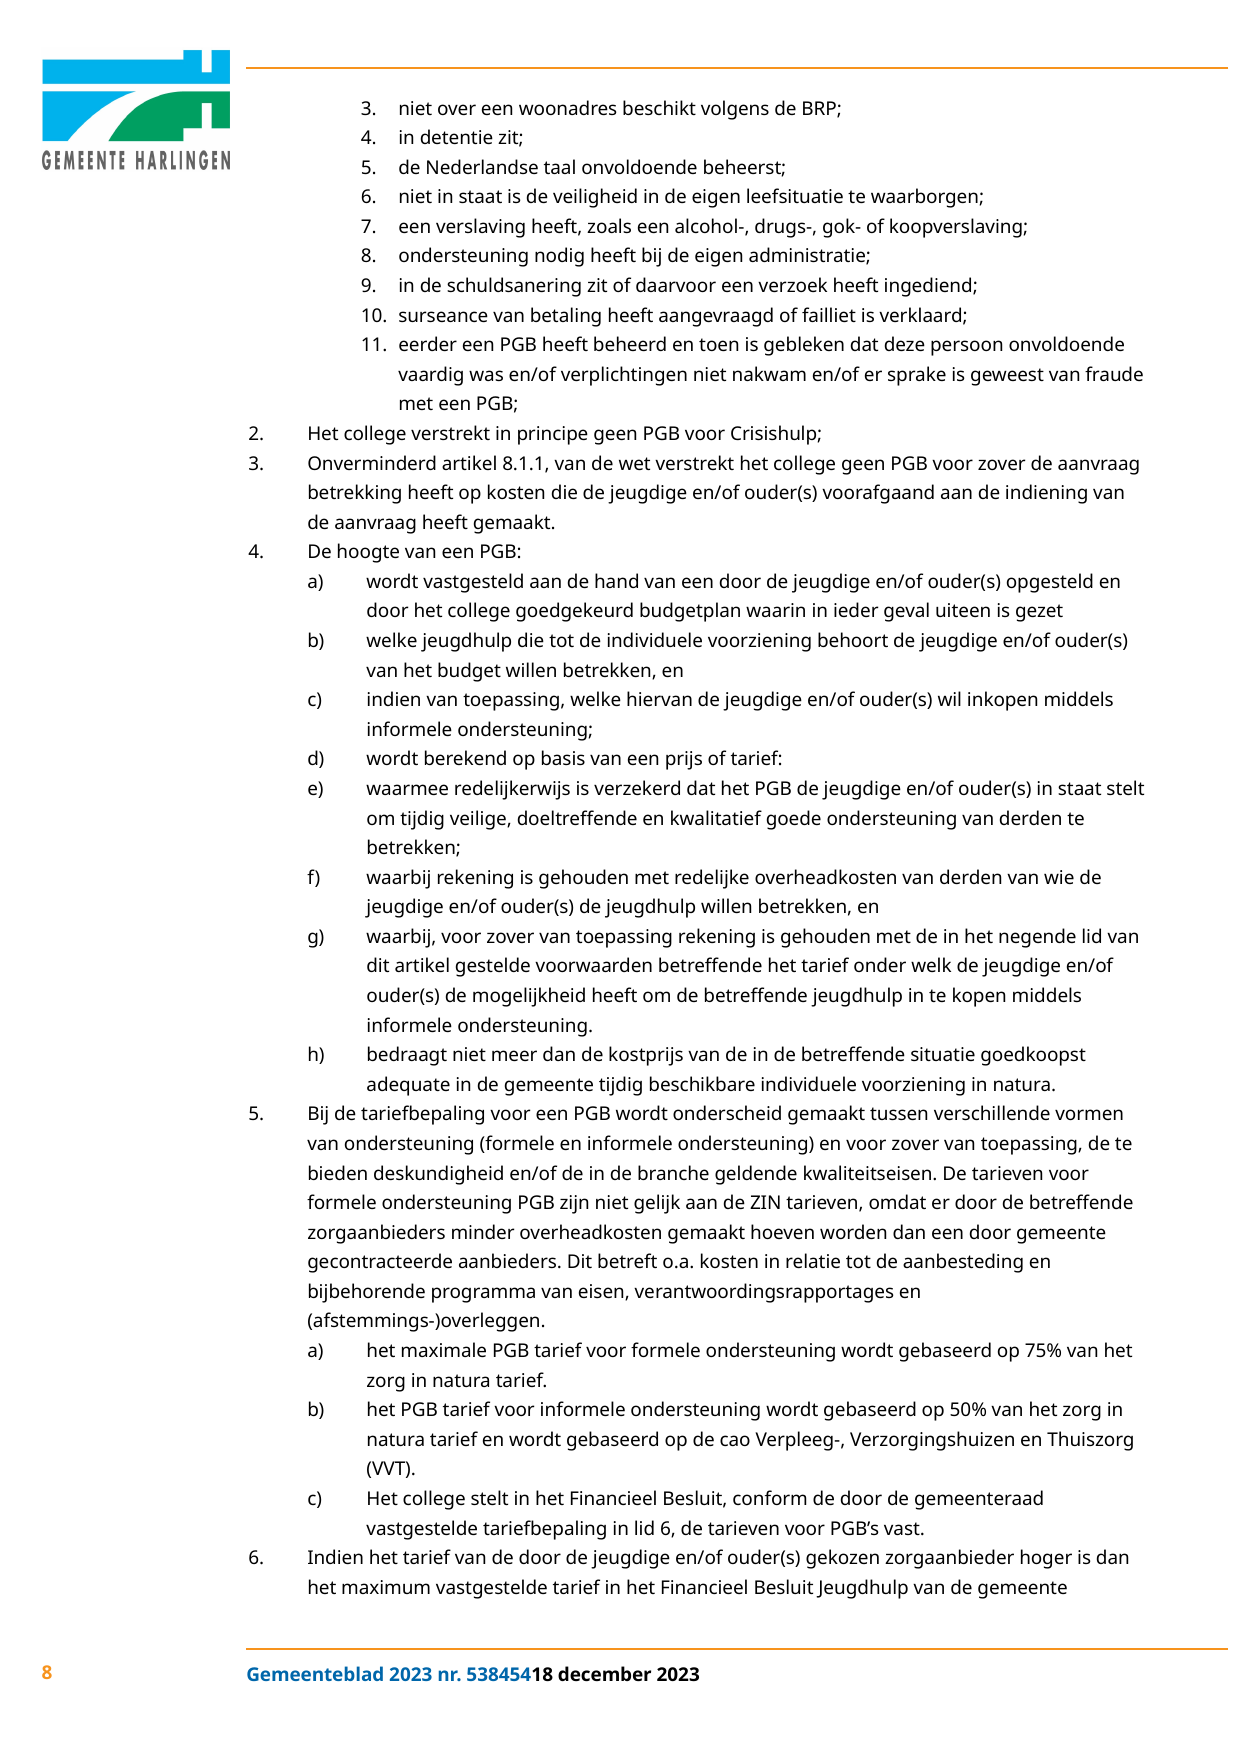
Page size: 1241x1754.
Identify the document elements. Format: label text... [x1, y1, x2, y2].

list waarmee redelijkerwijs is verzekerd dat het PGB de jeugdige en/of ouder(s) in staat stelt om tijdig veilige, doeltreffende en kwalitatief goede ondersteuning van derden te betrekken; [307, 775, 1152, 860]
list ondersteuning nodig heeft bij de eigen administratie; [361, 243, 1152, 268]
list het maximale PGB tarief voor formele ondersteuning wordt gebaseerd op 75% van het zorg in natura tarief. [307, 1337, 1152, 1393]
list het PGB tarief voor informele ondersteuning wordt gebaseerd op 50% van het zorg in natura tarief en wordt gebaseerd op de cao Verpleeg-, Verzorgingshuizen en Thuiszorg (VVT). [307, 1396, 1152, 1481]
list niet in staat is de veiligheid in de eigen leefsituatie te waarborgen; [361, 183, 1152, 209]
list de Nederlandse taal onvoldoende beheerst; [361, 154, 1152, 180]
list Indien het tarief van de door de jeugdige en/of ouder(s) gekozen zorgaanbieder hoger is dan het maximum vastgestelde tarief in het Financieel Besluit Jeugdhulp van de gemeente [248, 1544, 1152, 1600]
list indien van toepassing, welke hiervan de jeugdige en/of ouder(s) wil inkopen middels informele ondersteuning; [307, 686, 1152, 742]
list in detentie zit; [361, 124, 1152, 150]
list surseance van betaling heeft aangevraagd of failliet is verklaard; [361, 302, 1152, 328]
list waarbij rekening is gehouden met redelijke overheadkosten van derden van wie de jeugdige en/of ouder(s) de jeugdhulp willen betrekken, en [307, 864, 1152, 919]
list welke jeugdhulp die tot de individuele voorziening behoort de jeugdige en/of ouder(s) van het budget willen betrekken, en [307, 627, 1152, 683]
list niet over een woonadres beschikt volgens de BRP; [361, 95, 1152, 121]
list bedraagt niet meer dan de kostprijs van de in de betreffende situatie goedkoopst adequate in de gemeente tijdig beschikbare individuele voorziening in natura. [307, 1041, 1152, 1097]
list wordt vastgesteld aan de hand van een door de jeugdige en/of ouder(s) opgesteld en door het college goedgekeurd budgetplan waarin in ieder geval uiteen is gezet [307, 568, 1152, 623]
list Het college verstrekt in principe geen PGB voor Crisishulp; [248, 420, 1152, 446]
list waarbij, voor zover van toepassing rekening is gehouden met de in het negende lid van dit artikel gestelde voorwaarden betreffende het tarief onder welk de jeugdige en/of ouder(s) de mogelijkheid heeft om de betreffende jeugdhulp in te kopen middels informele ondersteuning. [307, 923, 1152, 1038]
list Bij de tariefbepaling voor een PGB wordt onderscheid gemaakt tussen verschillende vormen van ondersteuning (formele en informele ondersteuning) en voor zover van toepassing, de te bieden deskundigheid en/of de in de branche geldende kwaliteitseisen. De tarieven voor formele ondersteuning PGB zijn niet gelijk aan de ZIN tarieven, omdat er door de betreffende zorgaanbieders minder overheadkosten gemaakt hoeven worden dan een door gemeente gecontracteerde aanbieders. Dit betreft o.a. kosten in relatie tot de aanbesteding en bijbehorende programma van eisen, verantwoordingsrapportages en (afstemmings-)overleggen. [248, 1101, 1152, 1333]
list De hoogte van een PGB: [248, 538, 1152, 564]
list een verslaving heeft, zoals een alcohol-, drugs-, gok- of koopverslaving; [361, 213, 1152, 239]
list in de schuldsanering zit of daarvoor een verzoek heeft ingediend; [361, 272, 1152, 298]
list Het college stelt in het Financieel Besluit, conform de door de gemeenteraad vastgestelde tariefbepaling in lid 6, de tarieven voor PGB’s vast. [307, 1485, 1152, 1541]
list Onverminderd artikel 8.1.1, van de wet verstrekt het college geen PGB voor zover de aanvraag betrekking heeft op kosten die de jeugdige en/of ouder(s) voorafgaand aan de indiening van de aanvraag heeft gemaakt. [248, 450, 1152, 535]
picture [41, 47, 231, 172]
list eerder een PGB heeft beheerd en toen is gebleken dat deze persoon onvoldoende vaardig was en/of verplichtingen niet nakwam en/of er sprake is geweest van fraude met een PGB; [361, 331, 1152, 416]
list wordt berekend op basis van een prijs of tarief: [307, 746, 1152, 771]
